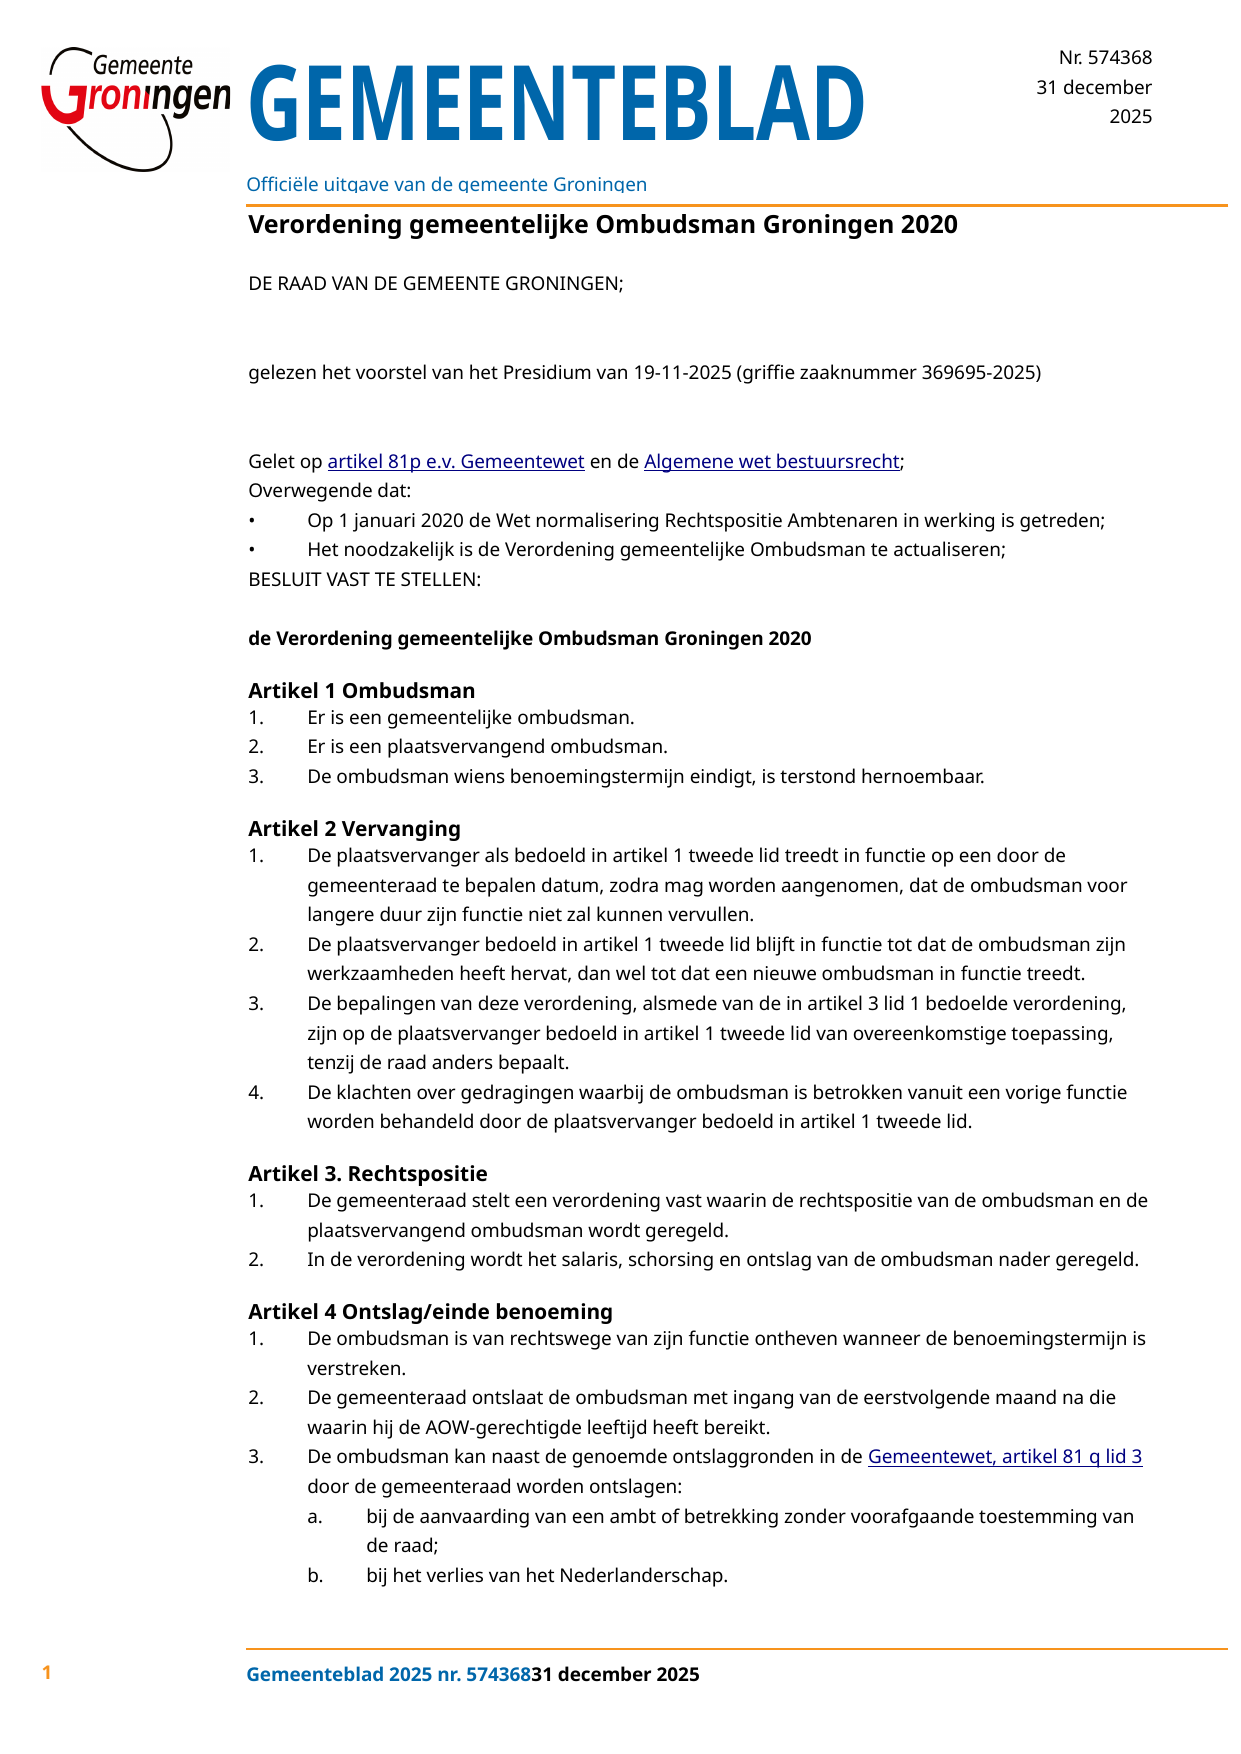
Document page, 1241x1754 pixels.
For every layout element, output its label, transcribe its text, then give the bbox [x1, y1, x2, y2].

list bij de aanvaarding van een ambt of betrekking zonder voorafgaande toestemming van de raad; [307, 1503, 1152, 1558]
text Artikel 4 Ontslag/einde benoeming [248, 1297, 1152, 1325]
list De plaatsvervanger als bedoeld in artikel 1 tweede lid treedt in functie op een door de gemeenteraad te bepalen datum, zodra mag worden aangenomen, dat de ombudsman voor langere duur zijn functie niet zal kunnen vervullen. [248, 842, 1152, 927]
list De gemeenteraad stelt een verordening vast waarin de rechtspositie van de ombudsman en de plaatsvervangend ombudsman wordt geregeld. [248, 1187, 1152, 1243]
text Artikel 1 Ombudsman [248, 676, 1152, 704]
list De klachten over gedragingen waarbij de ombudsman is betrokken vanuit een vorige functie worden behandeld door de plaatsvervanger bedoeld in artikel 1 tweede lid. [248, 1079, 1152, 1134]
text Verordening gemeentelijke Ombudsman Groningen 2020 [248, 207, 1152, 241]
text Overwegende dat: [248, 477, 1152, 503]
list Het noodzakelijk is de Verordening gemeentelijke Ombudsman te actualiseren; [248, 537, 1152, 562]
text DE RAAD VAN DE GEMEENTE GRONINGEN; [248, 270, 1152, 296]
list De ombudsman kan naast de genoemde ontslaggronden in de Gemeentewet, artikel 81 q lid 3 door de gemeenteraad worden ontslagen: [248, 1444, 1152, 1499]
list Op 1 januari 2020 de Wet normalisering Rechtspositie Ambtenaren in werking is getreden; [248, 507, 1152, 533]
text Artikel 3. Rechtspositie [248, 1159, 1152, 1187]
list bij het verlies van het Nederlanderschap. [307, 1562, 1152, 1588]
list De ombudsman wiens benoemingstermijn eindigt, is terstond hernoembaar. [248, 763, 1152, 789]
list Er is een gemeentelijke ombudsman. [248, 704, 1152, 730]
list De plaatsvervanger bedoeld in artikel 1 tweede lid blijft in functie tot dat de ombudsman zijn werkzaamheden heeft hervat, dan wel tot dat een nieuwe ombudsman in functie treedt. [248, 931, 1152, 986]
list De ombudsman is van rechtswege van zijn functie ontheven wanneer de benoemingstermijn is verstreken. [248, 1325, 1152, 1381]
text Artikel 2 Vervanging [248, 814, 1152, 842]
list In de verordening wordt het salaris, schorsing en ontslag van de ombudsman nader geregeld. [248, 1246, 1152, 1272]
list Er is een plaatsvervangend ombudsman. [248, 734, 1152, 759]
text de Verordening gemeentelijke Ombudsman Groningen 2020 [248, 625, 1152, 651]
text BESLUIT VAST TE STELLEN: [248, 566, 1152, 592]
text gelezen het voorstel van het Presidium van 19-11-2025 (griffie zaaknummer 369695-2025) [248, 359, 1152, 385]
list De bepalingen van deze verordening, alsmede van de in artikel 3 lid 1 bedoelde verordening, zijn op de plaatsvervanger bedoeld in artikel 1 tweede lid van overeenkomstige toepassing, tenzij de raad anders bepaalt. [248, 990, 1152, 1075]
list De gemeenteraad ontslaat de ombudsman met ingang van de eerstvolgende maand na die waarin hij de AOW-gerechtigde leeftijd heeft bereikt. [248, 1384, 1152, 1440]
text Gelet op artikel 81p e.v. Gemeentewet en de Algemene wet bestuursrecht; [248, 448, 1152, 473]
picture [41, 47, 231, 172]
